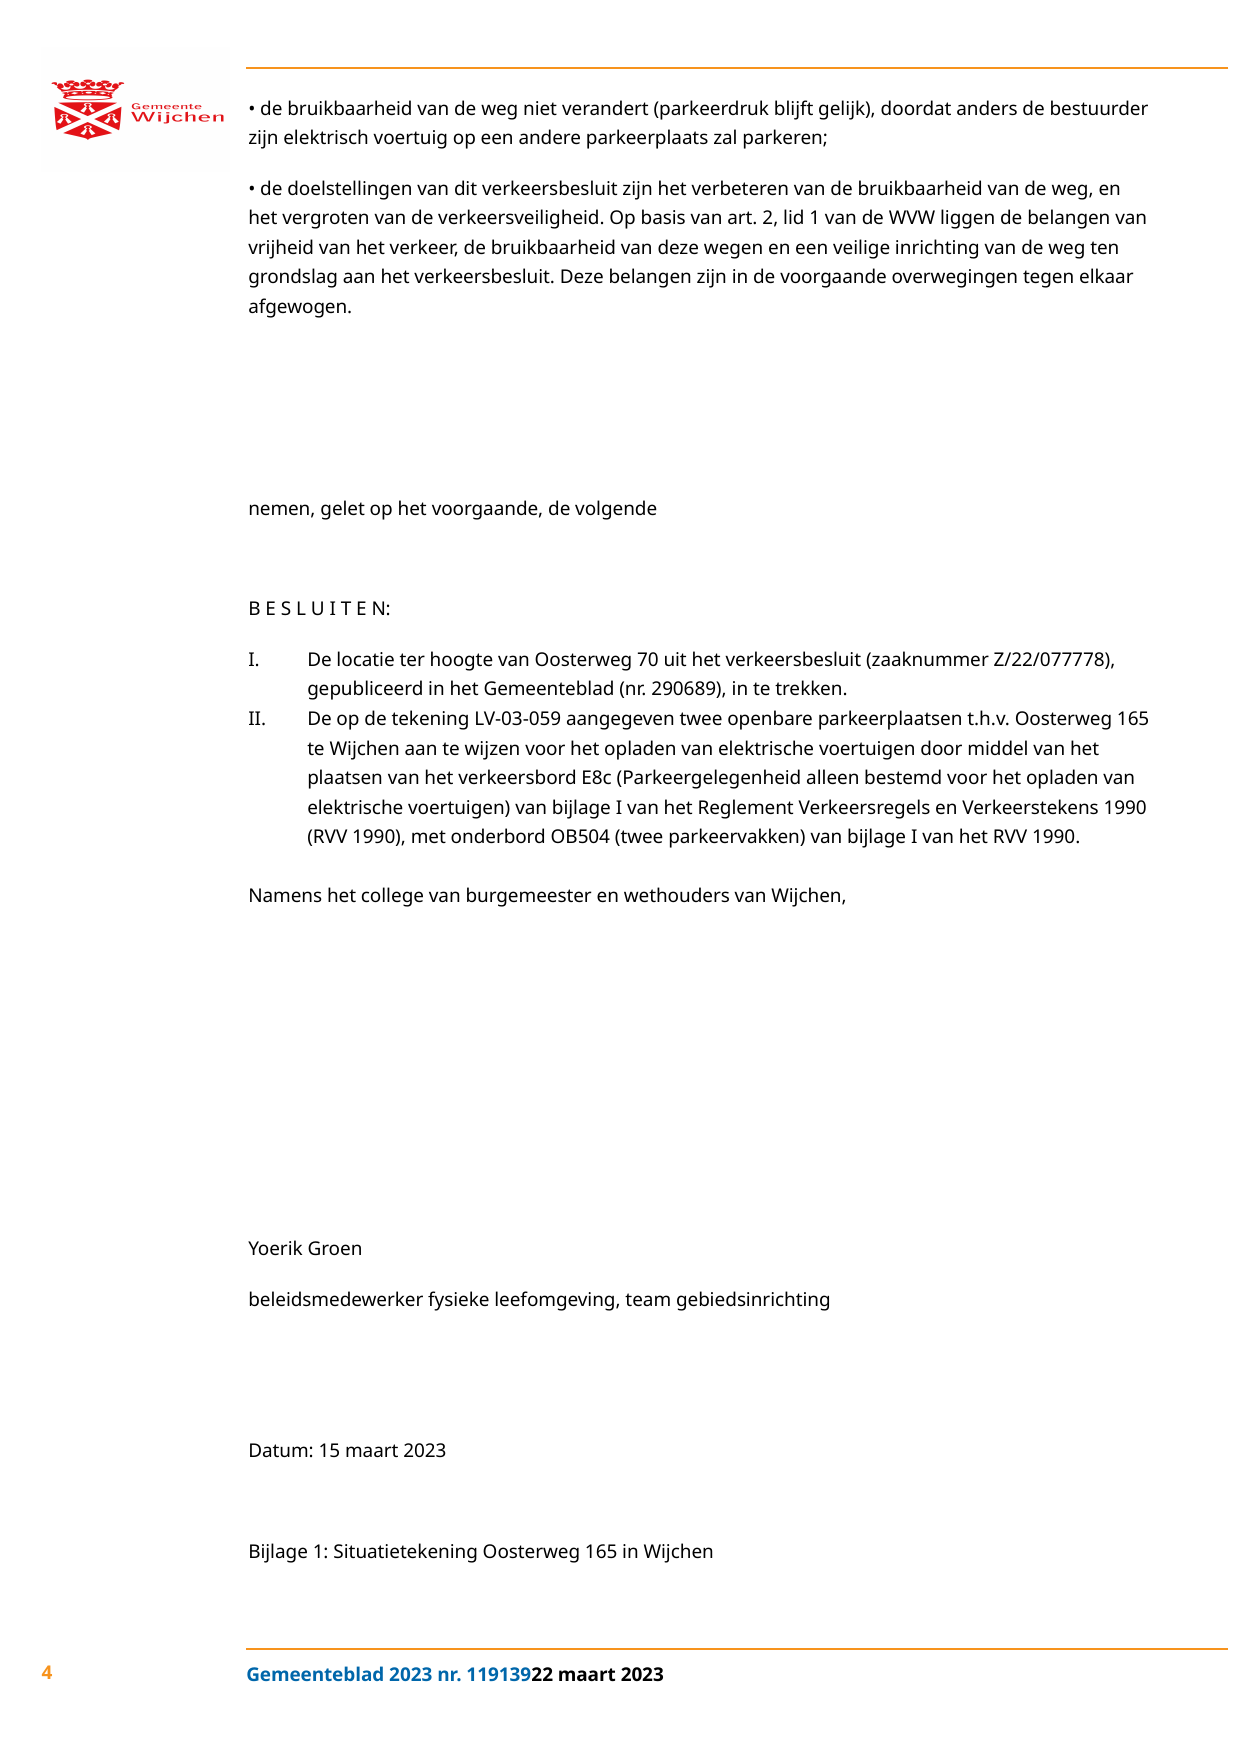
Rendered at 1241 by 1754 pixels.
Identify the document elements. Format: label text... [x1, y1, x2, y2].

picture [41, 47, 231, 172]
text B E S L U I T E N: [248, 596, 1152, 621]
text Yoerik Groen [248, 1236, 1152, 1261]
list De locatie ter hoogte van Oosterweg 70 uit het verkeersbesluit (zaaknummer Z/22/077778), gepubliceerd in het Gemeenteblad (nr. 290689), in te trekken. [248, 646, 1152, 701]
text Namens het college van burgemeester en wethouders van Wijchen, [248, 883, 1152, 908]
text Bijlage 1: Situatietekening Oosterweg 165 in Wijchen [248, 1538, 1152, 1564]
text • de doelstellingen van dit verkeersbesluit zijn het verbeteren van de bruikbaarheid van de weg, en het vergroten van de verkeersveiligheid. Op basis van art. 2, lid 1 van de WVW liggen de belangen van vrijheid van het verkeer, de bruikbaarheid van deze wegen en een veilige inrichting van de weg ten grondslag aan het verkeersbesluit. Deze belangen zijn in de voorgaande overwegingen tegen elkaar afgewogen. [248, 175, 1152, 319]
text • de bruikbaarheid van de weg niet verandert (parkeerdruk blijft gelijk), doordat anders de bestuurder zijn elektrisch voertuig op een andere parkeerplaats zal parkeren; [248, 95, 1152, 150]
text Datum: 15 maart 2023 [248, 1437, 1152, 1463]
text nemen, gelet op het voorgaande, de volgende [248, 495, 1152, 521]
list De op de tekening LV-03-059 aangegeven twee openbare parkeerplaatsen t.h.v. Oosterweg 165 te Wijchen aan te wijzen voor het opladen van elektrische voertuigen door middel van het plaatsen van het verkeersbord E8c (Parkeergelegenheid alleen bestemd voor het opladen van elektrische voertuigen) van bijlage I van het Reglement Verkeersregels en Verkeerstekens 1990 (RVV 1990), met onderbord OB504 (twee parkeervakken) van bijlage I van het RVV 1990. [248, 705, 1152, 849]
text beleidsmedewerker fysieke leefomgeving, team gebiedsinrichting [248, 1286, 1152, 1312]
